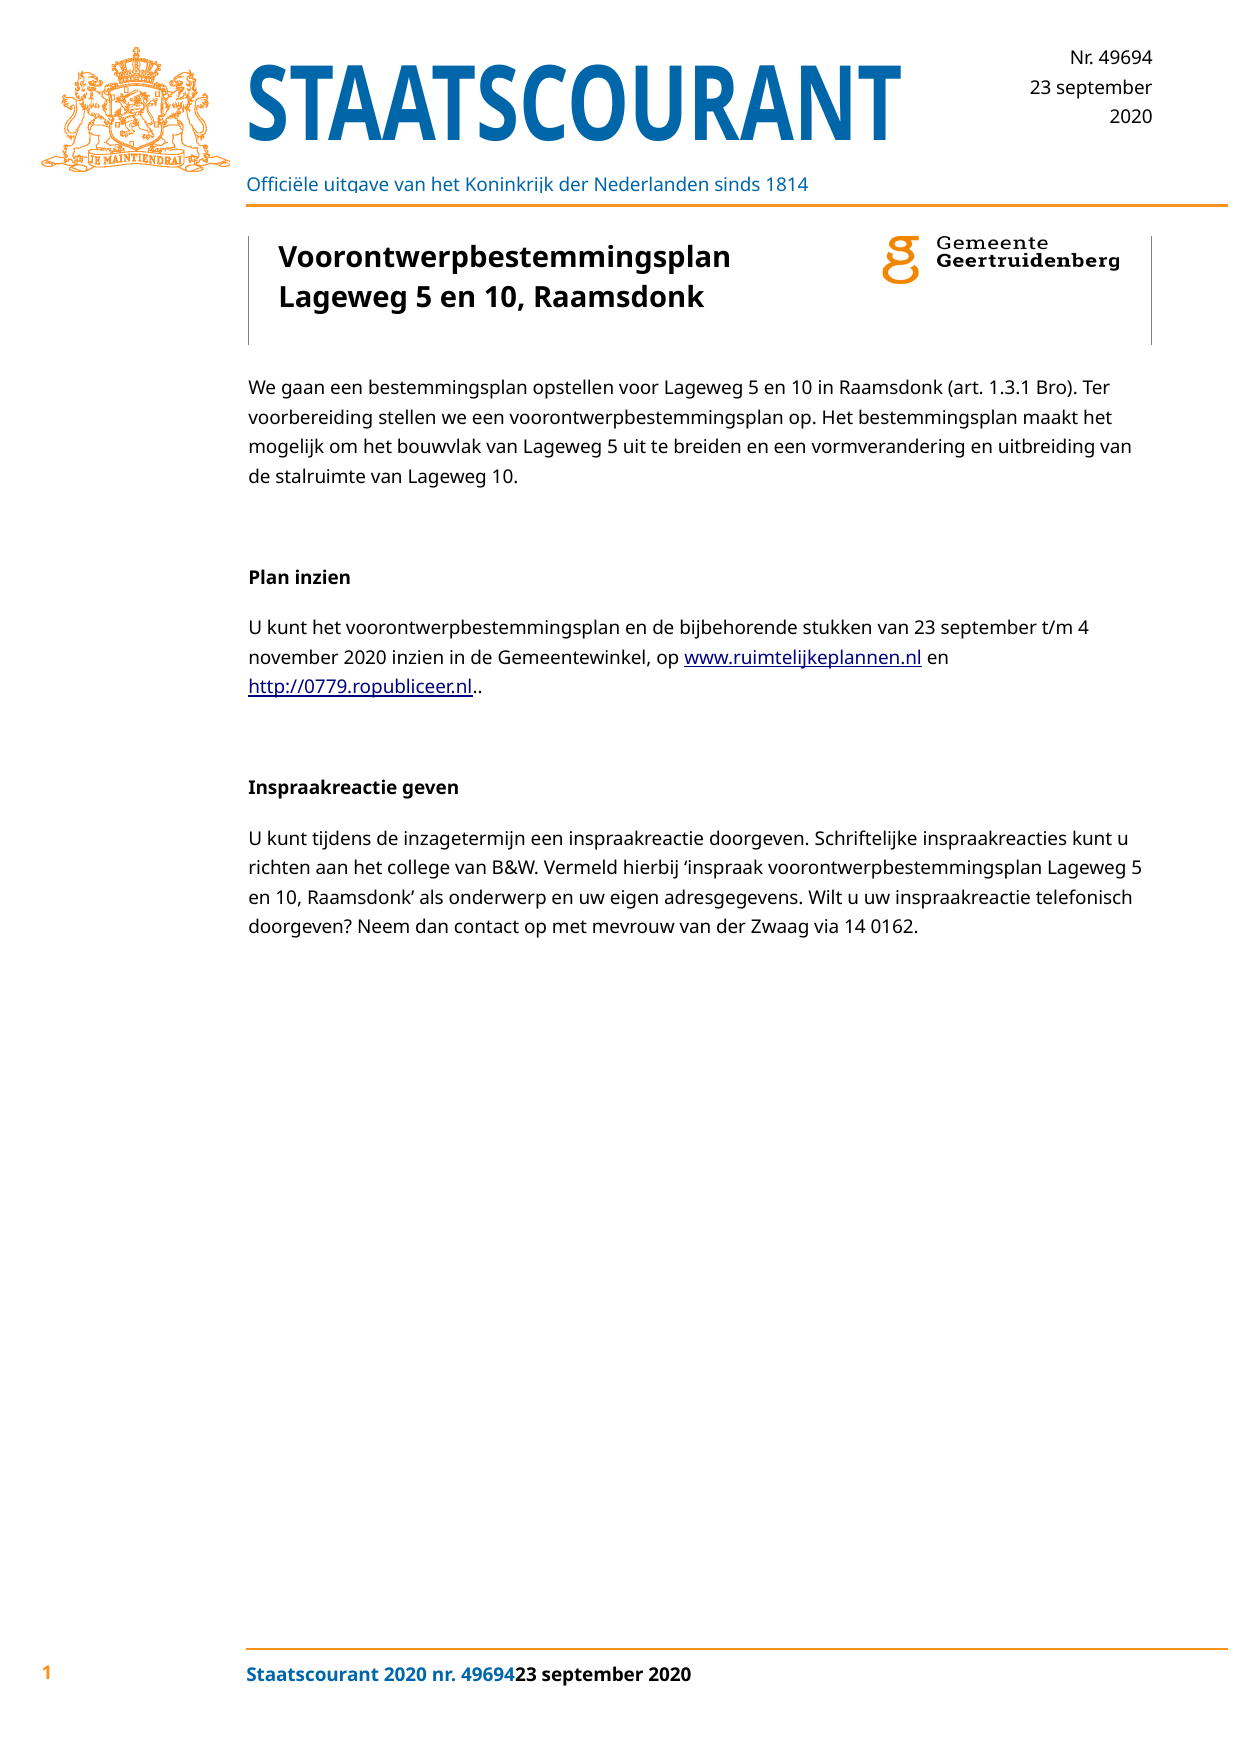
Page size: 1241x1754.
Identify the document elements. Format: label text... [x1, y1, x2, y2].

table_header [850, 236, 882, 283]
text U kunt het voorontwerpbestemmingsplan en de bijbehorende stukken van 23 september t/m 4 november 2020 inzien in de Gemeentewinkel, op www.ruimtelijkeplannen.nl en http://0779.ropubliceer.nl.. [248, 614, 1152, 699]
text Inspraakreactie geven [248, 774, 1152, 800]
picture [41, 47, 231, 172]
table_header Voorontwerpbestemmingsplan Lageweg 5 en 10, Raamsdonk [249, 236, 850, 345]
table_header [850, 284, 1151, 345]
text Plan inzien [248, 564, 1152, 589]
text U kunt tijdens de inzagetermijn een inspraakreactie doorgeven. Schriftelijke inspraakreacties kunt u richten aan het college van B&W. Vermeld hierbij ‘inspraak voorontwerpbestemmingsplan Lageweg 5 en 10, Raamsdonk’ als onderwerp en uw eigen adresgegevens. Wilt u uw inspraakreactie telefonisch doorgeven? Neem dan contact op met mevrouw van der Zwaag via 14 0162. [248, 825, 1152, 939]
picture [882, 236, 1119, 284]
text We gaan een bestemmingsplan opstellen voor Lageweg 5 en 10 in Raamsdonk (art. 1.3.1 Bro). Ter voorbereiding stellen we een voorontwerpbestemmingsplan op. Het bestemmingsplan maakt het mogelijk om het bouwvlak van Lageweg 5 uit te breiden en een vormverandering en uitbreiding van de stalruimte van Lageweg 10. [248, 374, 1152, 489]
table_header [1119, 236, 1151, 283]
